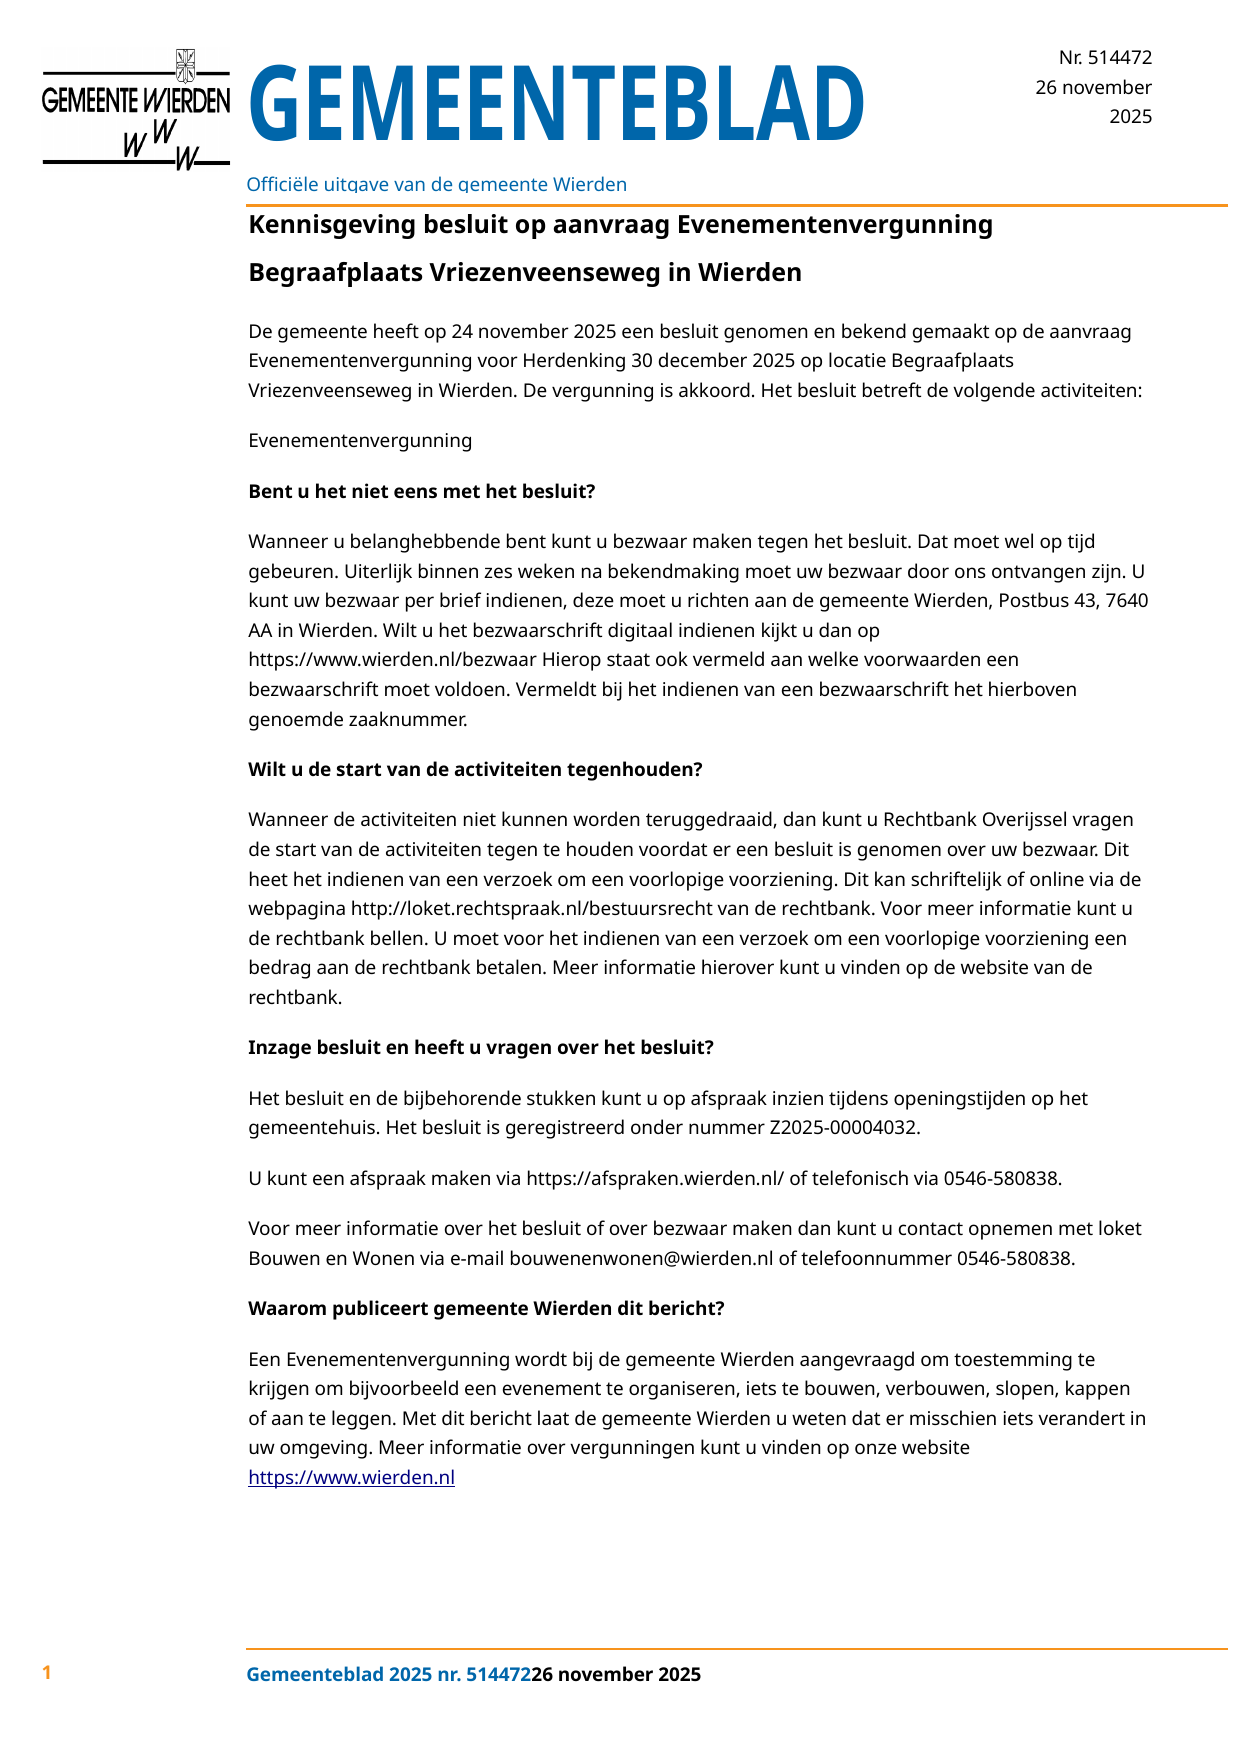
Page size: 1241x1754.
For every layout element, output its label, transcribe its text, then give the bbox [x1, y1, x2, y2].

text Wanneer de activiteiten niet kunnen worden teruggedraaid, dan kunt u Rechtbank Overijssel vragen de start van de activiteiten tegen te houden voordat er een besluit is genomen over uw bezwaar. Dit heet het indienen van een verzoek om een voorlopige voorziening. Dit kan schriftelijk of online via de webpagina http://loket.rechtspraak.nl/bestuursrecht van de rechtbank. Voor meer informatie kunt u de rechtbank bellen. U moet voor het indienen van een verzoek om een voorlopige voorziening een bedrag aan de rechtbank betalen. Meer informatie hierover kunt u vinden op de website van de rechtbank. [248, 807, 1152, 1010]
text Wanneer u belanghebbende bent kunt u bezwaar maken tegen het besluit. Dat moet wel op tijd gebeuren. Uiterlijk binnen zes weken na bekendmaking moet uw bezwaar door ons ontvangen zijn. U kunt uw bezwaar per brief indienen, deze moet u richten aan de gemeente Wierden, Postbus 43, 7640 AA in Wierden. Wilt u het bezwaarschrift digitaal indienen kijkt u dan op https://www.wierden.nl/bezwaar Hierop staat ook vermeld aan welke voorwaarden een bezwaarschrift moet voldoen. Vermeldt bij het indienen van een bezwaarschrift het hierboven genoemde zaaknummer. [248, 528, 1152, 732]
text Voor meer informatie over het besluit of over bezwaar maken dan kunt u contact opnemen met loket Bouwen en Wonen via e-mail bouwenenwonen@wierden.nl of telefoonnummer 0546-580838. [248, 1215, 1152, 1271]
text Inzage besluit en heeft u vragen over het besluit? [248, 1034, 1152, 1060]
text Het besluit en de bijbehorende stukken kunt u op afspraak inzien tijdens openingstijden op het gemeentehuis. Het besluit is geregistreerd onder nummer Z2025-00004032. [248, 1085, 1152, 1140]
text U kunt een afspraak maken via https://afspraken.wierden.nl/ of telefonisch via 0546-580838. [248, 1165, 1152, 1191]
text Waarom publiceert gemeente Wierden dit bericht? [248, 1295, 1152, 1321]
text Bent u het niet eens met het besluit? [248, 478, 1152, 504]
picture [41, 47, 231, 172]
text Wilt u de start van de activiteiten tegenhouden? [248, 756, 1152, 782]
text Kennisgeving besluit op aanvraag Evenementenvergunning Begraafplaats Vriezenveenseweg in Wierden [248, 207, 1152, 288]
text De gemeente heeft op 24 november 2025 een besluit genomen en bekend gemaakt op de aanvraag Evenementenvergunning voor Herdenking 30 december 2025 op locatie Begraafplaats Vriezenveenseweg in Wierden. De vergunning is akkoord. Het besluit betreft de volgende activiteiten: [248, 318, 1152, 403]
text Evenementenvergunning [248, 427, 1152, 453]
text Een Evenementenvergunning wordt bij de gemeente Wierden aangevraagd om toestemming te krijgen om bijvoorbeeld een evenement te organiseren, iets te bouwen, verbouwen, slopen, kappen of aan te leggen. Met dit bericht laat de gemeente Wierden u weten dat er misschien iets verandert in uw omgeving. Meer informatie over vergunningen kunt u vinden op onze website https://www.wierden.nl [248, 1346, 1152, 1490]
